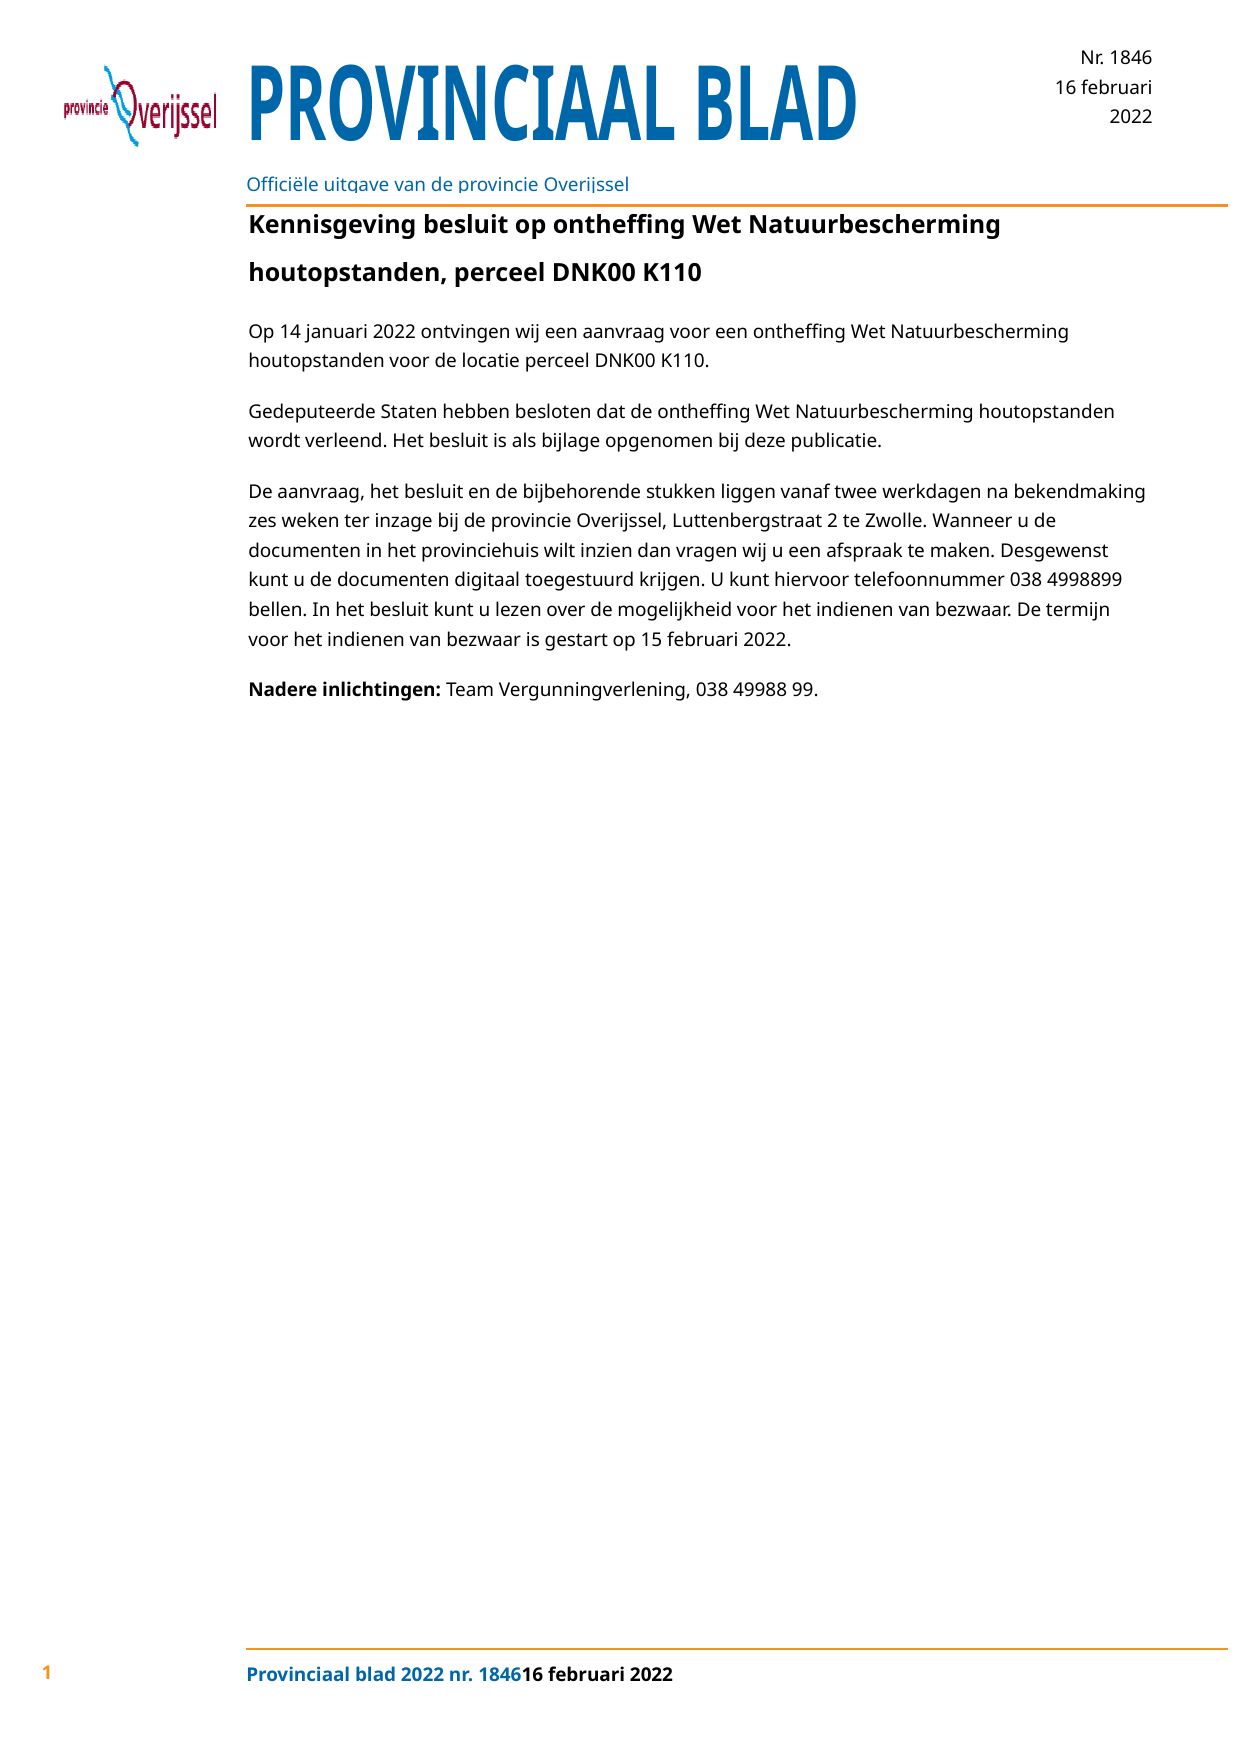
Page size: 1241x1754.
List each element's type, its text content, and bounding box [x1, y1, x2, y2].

text Gedeputeerde Staten hebben besloten dat de ontheffing Wet Natuurbescherming houtopstanden wordt verleend. Het besluit is als bijlage opgenomen bij deze publicatie. [248, 398, 1152, 453]
text Nadere inlichtingen: Team Vergunningverlening, 038 49988 99. [248, 676, 1152, 702]
picture [41, 47, 231, 172]
text Kennisgeving besluit op ontheffing Wet Natuurbescherming houtopstanden, perceel DNK00 K110 [248, 207, 1152, 288]
text De aanvraag, het besluit en de bijbehorende stukken liggen vanaf twee werkdagen na bekendmaking zes weken ter inzage bij de provincie Overijssel, Luttenbergstraat 2 te Zwolle. Wanneer u de documenten in het provinciehuis wilt inzien dan vragen wij u een afspraak te maken. Desgewenst kunt u de documenten digitaal toegestuurd krijgen. U kunt hiervoor telefoonnummer 038 4998899 bellen. In het besluit kunt u lezen over de mogelijkheid voor het indienen van bezwaar. De termijn voor het indienen van bezwaar is gestart op 15 februari 2022. [248, 478, 1152, 652]
text Op 14 januari 2022 ontvingen wij een aanvraag voor een ontheffing Wet Natuurbescherming houtopstanden voor de locatie perceel DNK00 K110. [248, 318, 1152, 373]
